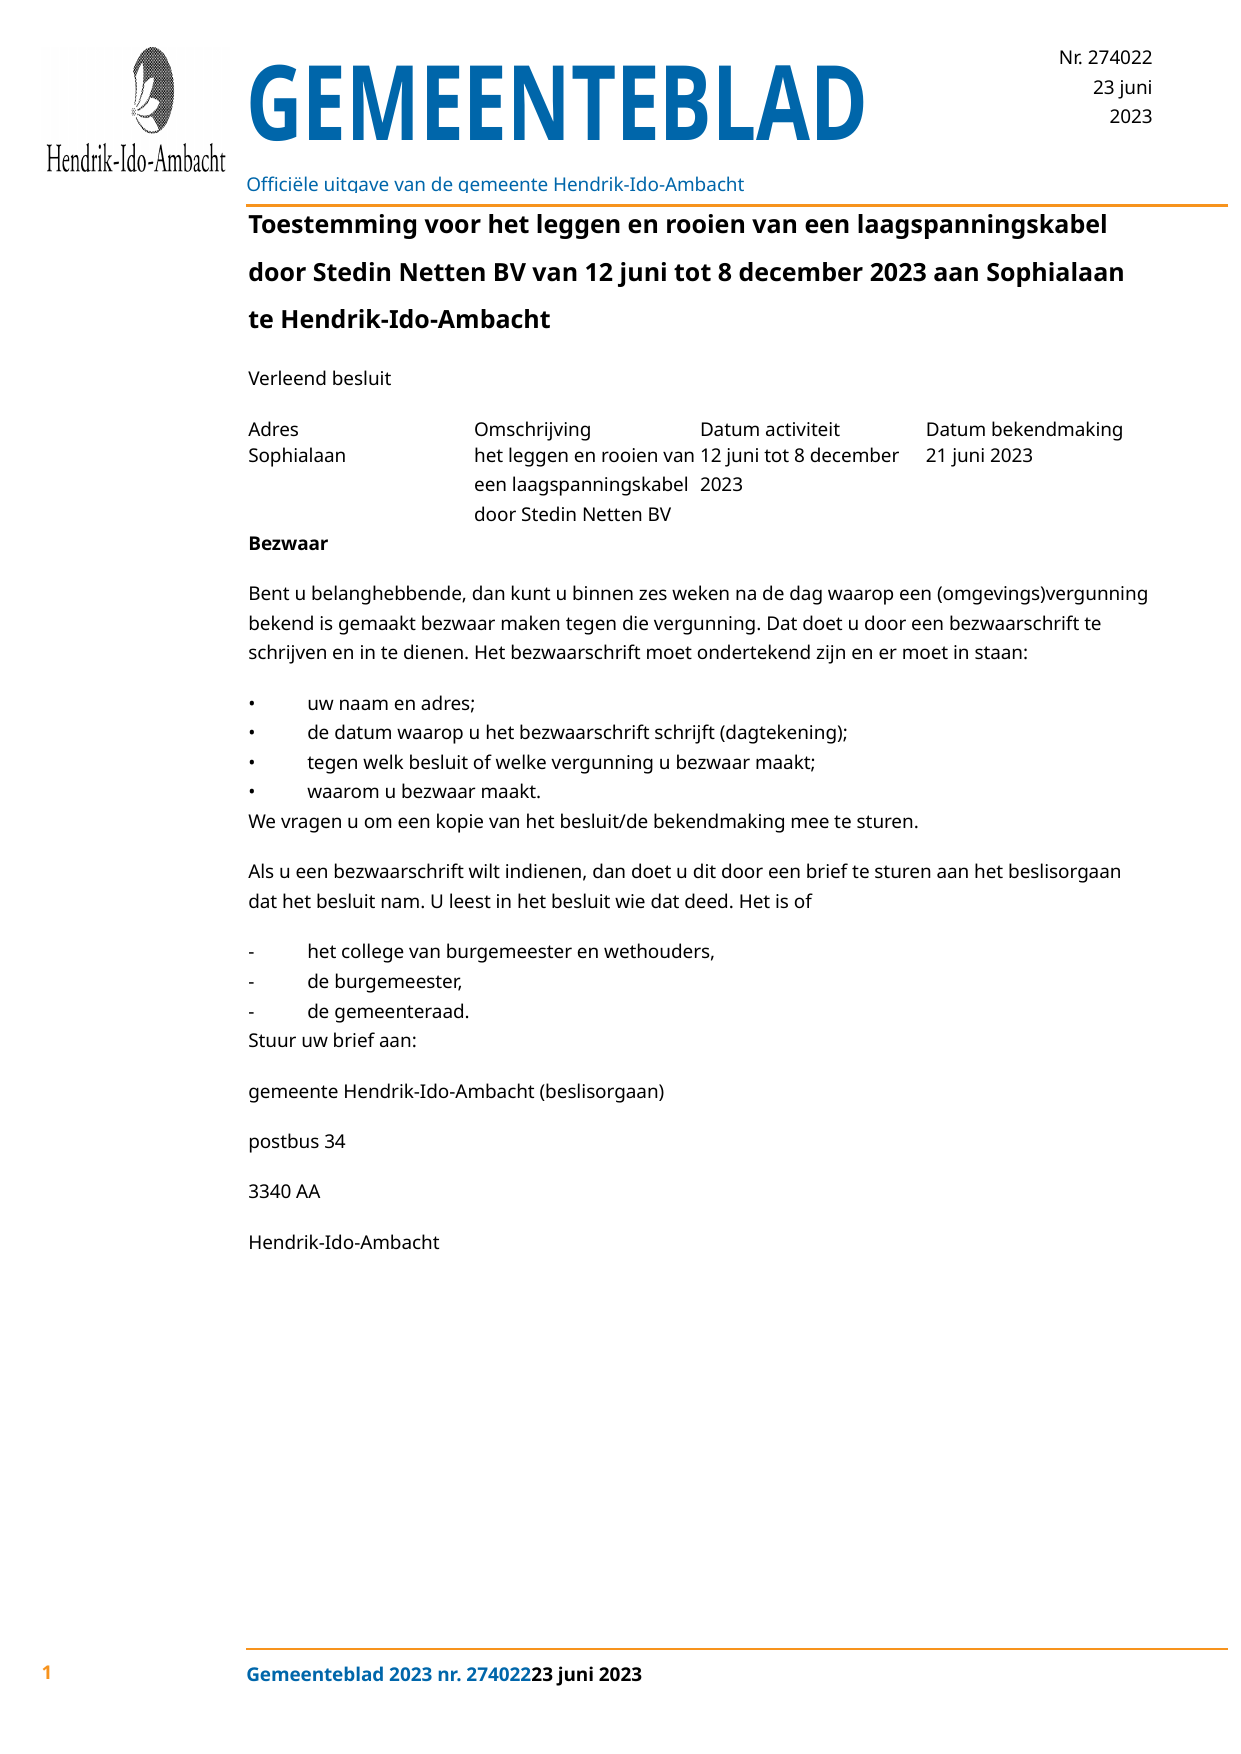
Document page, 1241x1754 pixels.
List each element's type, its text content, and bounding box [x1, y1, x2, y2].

text Bezwaar [248, 530, 1152, 556]
list uw naam en adres; [248, 690, 1152, 716]
table_header Adres [248, 416, 474, 442]
text Verleend besluit [248, 366, 1152, 391]
table_cell het leggen en rooien van een laagspanningskabel door Stedin Netten BV [474, 442, 700, 527]
list de gemeenteraad. [248, 998, 1152, 1023]
list de datum waarop u het bezwaarschrift schrijft (dagtekening); [248, 719, 1152, 745]
table_cell 12 juni tot 8 december 2023 [700, 442, 926, 527]
text Hendrik-Ido-Ambacht [248, 1229, 1152, 1255]
list de burgemeester, [248, 968, 1152, 994]
table_header Omschrijving [474, 416, 700, 442]
list het college van burgemeester en wethouders, [248, 939, 1152, 964]
table_cell Sophialaan [248, 442, 474, 527]
table_header Datum activiteit [700, 416, 926, 442]
list tegen welk besluit of welke vergunning u bezwaar maakt; [248, 749, 1152, 775]
text Bent u belanghebbende, dan kunt u binnen zes weken na de dag waarop een (omgevings)vergunning bekend is gemaakt bezwaar maken tegen die vergunning. Dat doet u door een bezwaarschrift te schrijven en in te dienen. Het bezwaarschrift moet ondertekend zijn en er moet in staan: [248, 580, 1152, 665]
text gemeente Hendrik-Ido-Ambacht (beslisorgaan) [248, 1078, 1152, 1103]
table_cell 21 juni 2023 [926, 442, 1152, 527]
text Stuur uw brief aan: [248, 1027, 1152, 1053]
picture [41, 47, 231, 172]
list waarom u bezwaar maakt. [248, 779, 1152, 804]
table_header Datum bekendmaking [926, 416, 1152, 442]
text postbus 34 [248, 1128, 1152, 1154]
text 3340 AA [248, 1179, 1152, 1204]
text Als u een bezwaarschrift wilt indienen, dan doet u dit door een brief te sturen aan het beslisorgaan dat het besluit nam. U leest in het besluit wie dat deed. Het is of [248, 859, 1152, 914]
text We vragen u om een kopie van het besluit/de bekendmaking mee te sturen. [248, 808, 1152, 834]
text Toestemming voor het leggen en rooien van een laagspanningskabel door Stedin Netten BV van 12 juni tot 8 december 2023 aan Sophialaan te Hendrik-Ido-Ambacht [248, 207, 1152, 336]
